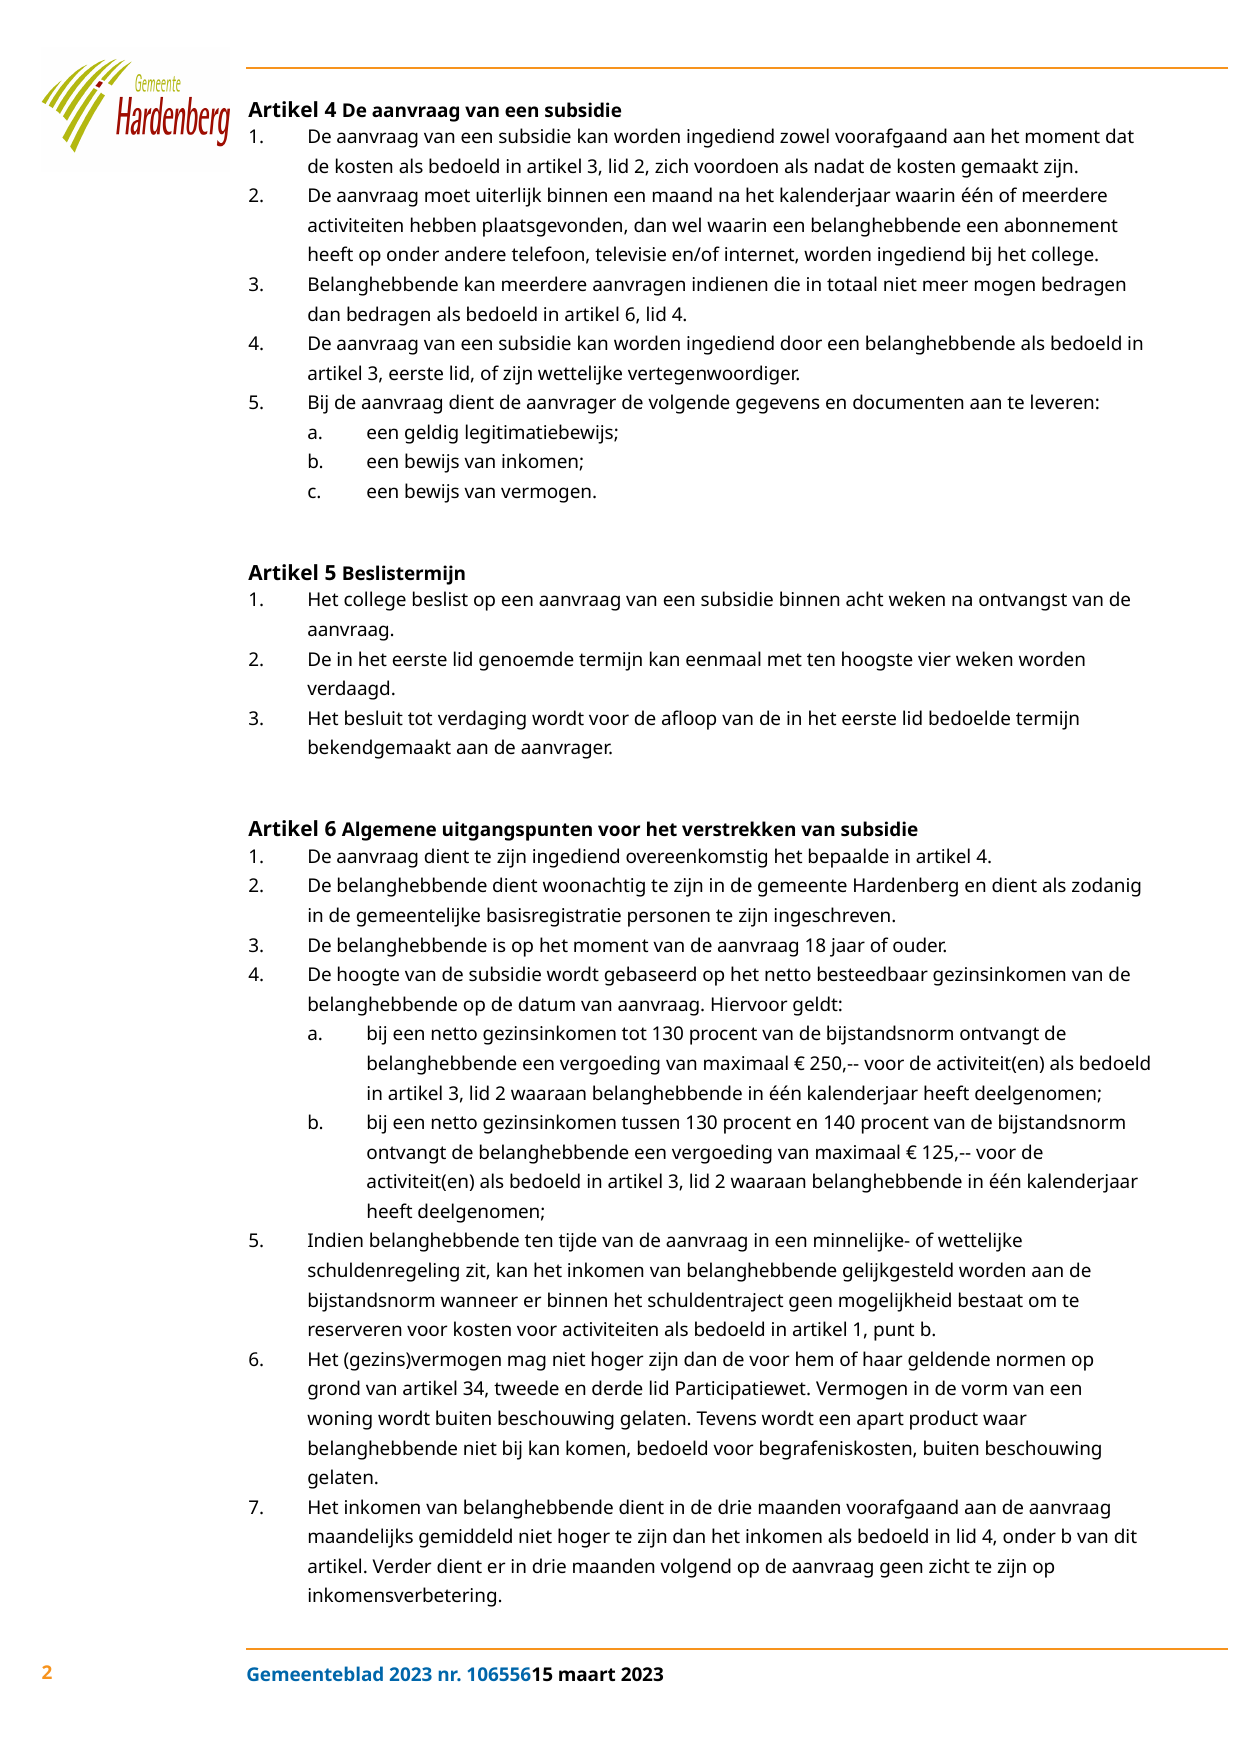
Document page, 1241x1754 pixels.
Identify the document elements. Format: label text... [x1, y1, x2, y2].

list Het college beslist op een aanvraag van een subsidie binnen acht weken na ontvangst van de aanvraag. [248, 587, 1152, 642]
list De belanghebbende is op het moment van de aanvraag 18 jaar of ouder. [248, 932, 1152, 957]
text Artikel 5 Beslistermijn [248, 558, 1152, 587]
text Artikel 4 De aanvraag van een subsidie [248, 95, 1152, 123]
list De aanvraag van een subsidie kan worden ingediend zowel voorafgaand aan het moment dat de kosten als bedoeld in artikel 3, lid 2, zich voordoen als nadat de kosten gemaakt zijn. [248, 123, 1152, 178]
list Indien belanghebbende ten tijde van de aanvraag in een minnelijke- of wettelijke schuldenregeling zit, kan het inkomen van belanghebbende gelijkgesteld worden aan de bijstandsnorm wanneer er binnen het schuldentraject geen mogelijkheid bestaat om te reserveren voor kosten voor activiteiten als bedoeld in artikel 1, punt b. [248, 1228, 1152, 1342]
list Het besluit tot verdaging wordt voor de afloop van de in het eerste lid bedoelde termijn bekendgemaakt aan de aanvrager. [248, 705, 1152, 760]
list De belanghebbende dient woonachtig te zijn in de gemeente Hardenberg en dient als zodanig in de gemeentelijke basisregistratie personen te zijn ingeschreven. [248, 873, 1152, 928]
text Artikel 6 Algemene uitgangspunten voor het verstrekken van subsidie [248, 814, 1152, 843]
list een bewijs van inkomen; [307, 449, 1152, 474]
picture [41, 47, 231, 172]
list een geldig legitimatiebewijs; [307, 419, 1152, 445]
list bij een netto gezinsinkomen tussen 130 procent en 140 procent van de bijstandsnorm ontvangt de belanghebbende een vergoeding van maximaal € 125,-- voor de activiteit(en) als bedoeld in artikel 3, lid 2 waaraan belanghebbende in één kalenderjaar heeft deelgenomen; [307, 1109, 1152, 1224]
list De in het eerste lid genoemde termijn kan eenmaal met ten hoogste vier weken worden verdaagd. [248, 646, 1152, 701]
list Bij de aanvraag dient de aanvrager de volgende gegevens en documenten aan te leveren: [248, 389, 1152, 415]
list De aanvraag dient te zijn ingediend overeenkomstig het bepaalde in artikel 4. [248, 843, 1152, 869]
list De hoogte van de subsidie wordt gebaseerd op het netto besteedbaar gezinsinkomen van de belanghebbende op de datum van aanvraag. Hiervoor geldt: [248, 961, 1152, 1017]
list Belanghebbende kan meerdere aanvragen indienen die in totaal niet meer mogen bedragen dan bedragen als bedoeld in artikel 6, lid 4. [248, 271, 1152, 326]
list een bewijs van vermogen. [307, 478, 1152, 504]
list De aanvraag moet uiterlijk binnen een maand na het kalenderjaar waarin één of meerdere activiteiten hebben plaatsgevonden, dan wel waarin een belanghebbende een abonnement heeft op onder andere telefoon, televisie en/of internet, worden ingediend bij het college. [248, 182, 1152, 267]
list Het (gezins)vermogen mag niet hoger zijn dan de voor hem of haar geldende normen op grond van artikel 34, tweede en derde lid Participatiewet. Vermogen in de vorm van een woning wordt buiten beschouwing gelaten. Tevens wordt een apart product waar belanghebbende niet bij kan komen, bedoeld voor begrafeniskosten, buiten beschouwing gelaten. [248, 1346, 1152, 1490]
list Het inkomen van belanghebbende dient in de drie maanden voorafgaand aan de aanvraag maandelijks gemiddeld niet hoger te zijn dan het inkomen als bedoeld in lid 4, onder b van dit artikel. Verder dient er in drie maanden volgend op de aanvraag geen zicht te zijn op inkomensverbetering. [248, 1494, 1152, 1608]
list bij een netto gezinsinkomen tot 130 procent van de bijstandsnorm ontvangt de belanghebbende een vergoeding van maximaal € 250,-- voor de activiteit(en) als bedoeld in artikel 3, lid 2 waaraan belanghebbende in één kalenderjaar heeft deelgenomen; [307, 1021, 1152, 1105]
list De aanvraag van een subsidie kan worden ingediend door een belanghebbende als bedoeld in artikel 3, eerste lid, of zijn wettelijke vertegenwoordiger. [248, 330, 1152, 386]
